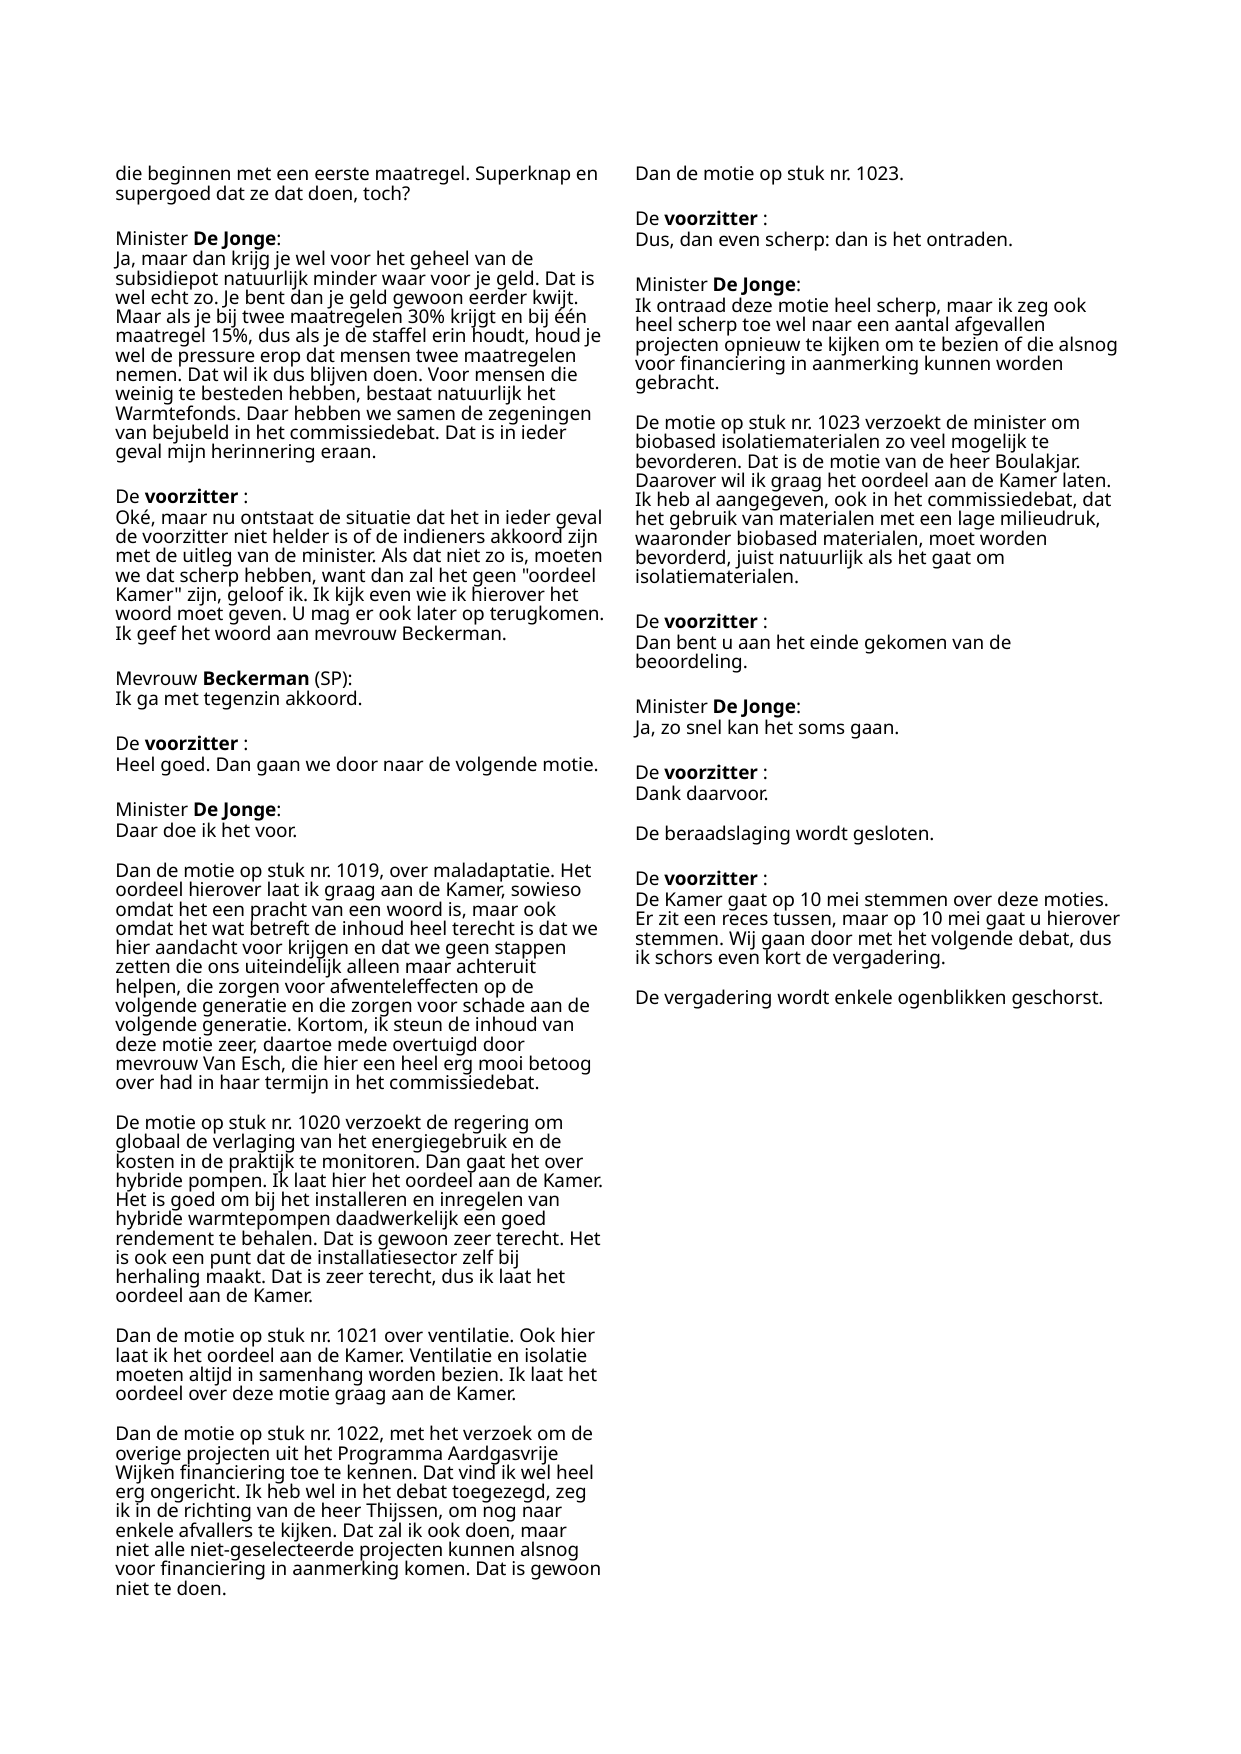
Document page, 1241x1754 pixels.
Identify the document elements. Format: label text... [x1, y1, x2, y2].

text Dus, dan even scherp: dan is het ontraden. [635, 231, 1125, 250]
text De beraadslaging wordt gesloten. [635, 825, 1125, 844]
text Minister De Jonge: [635, 271, 1125, 297]
text Dan bent u aan het einde gekomen van de beoordeling. [635, 634, 1125, 673]
text Ik ontraad deze motie heel scherp, maar ik zeg ook heel scherp toe wel naar een aantal afgevallen projecten opnieuw te kijken om te bezien of die alsnog voor financiering in aanmerking kunnen worden gebracht. [635, 297, 1125, 393]
text Dan de motie op stuk nr. 1023. [635, 165, 1125, 184]
text Dank daarvoor. [635, 785, 1125, 804]
text De voorzitter : [635, 205, 1125, 231]
text De vergadering wordt enkele ogenblikken geschorst. [635, 989, 1125, 1008]
text Dan de motie op stuk nr. 1021 over ventilatie. Ook hier laat ik het oordeel aan de Kamer. Ventilatie en isolatie moeten altijd in samenhang worden bezien. Ik laat het oordeel over deze motie graag aan de Kamer. [115, 1327, 605, 1404]
text Dan de motie op stuk nr. 1019, over maladaptatie. Het oordeel hierover laat ik graag aan de Kamer, sowieso omdat het een pracht van een woord is, maar ook omdat het wat betreft de inhoud heel terecht is dat we hier aandacht voor krijgen en dat we geen stappen zetten die ons uiteindelijk alleen maar achteruit helpen, die zorgen voor afwenteleffecten op de volgende generatie en die zorgen voor schade aan de volgende generatie. Kortom, ik steun de inhoud van deze motie zeer, daartoe mede overtuigd door mevrouw Van Esch, die hier een heel erg mooi betoog over had in haar termijn in het commissiedebat. [115, 862, 605, 1093]
text De voorzitter : [115, 731, 605, 756]
text Minister De Jonge: [115, 225, 605, 250]
text die beginnen met een eerste maatregel. Superknap en supergoed dat ze dat doen, toch? [115, 165, 605, 204]
text De voorzitter : [635, 608, 1125, 634]
text Heel goed. Dan gaan we door naar de volgende motie. [115, 756, 605, 776]
text Minister De Jonge: [115, 796, 605, 822]
text Minister De Jonge: [635, 693, 1125, 719]
text Ja, maar dan krijg je wel voor het geheel van de subsidiepot natuurlijk minder waar voor je geld. Dat is wel echt zo. Je bent dan je geld gewoon eerder kwijt. Maar als je bij twee maatregelen 30% krijgt en bij één maatregel 15%, dus als je de staffel erin houdt, houd je wel de pressure erop dat mensen twee maatregelen nemen. Dat wil ik dus blijven doen. Voor mensen die weinig te besteden hebben, bestaat natuurlijk het Warmtefonds. Daar hebben we samen de zegeningen van bejubeld in het commissiedebat. Dat is in ieder geval mijn herinnering eraan. [115, 250, 605, 462]
text De motie op stuk nr. 1023 verzoekt de minister om biobased isolatiematerialen zo veel mogelijk te bevorderen. Dat is de motie van de heer Boulakjar. Daarover wil ik graag het oordeel aan de Kamer laten. Ik heb al aangegeven, ook in het commissiedebat, dat het gebruik van materialen met een lage milieudruk, waaronder biobased materialen, moet worden bevorderd, juist natuurlijk als het gaat om isolatiematerialen. [635, 414, 1125, 587]
text Dan de motie op stuk nr. 1022, met het verzoek om de overige projecten uit het Programma Aardgasvrije Wijken financiering toe te kennen. Dat vind ik wel heel erg ongericht. Ik heb wel in het debat toegezegd, zeg ik in de richting van de heer Thijssen, om nog naar enkele afvallers te kijken. Dat zal ik ook doen, maar niet alle niet-geselecteerde projecten kunnen alsnog voor financiering in aanmerking komen. Dat is gewoon niet te doen. [115, 1425, 605, 1599]
text Ik ga met tegenzin akkoord. [115, 690, 605, 710]
text Mevrouw Beckerman (SP): [115, 665, 605, 690]
text Oké, maar nu ontstaat de situatie dat het in ieder geval de voorzitter niet helder is of de indieners akkoord zijn met de uitleg van de minister. Als dat niet zo is, moeten we dat scherp hebben, want dan zal het geen "oordeel Kamer" zijn, geloof ik. Ik kijk even wie ik hierover het woord moet geven. U mag er ook later op terugkomen. Ik geef het woord aan mevrouw Beckerman. [115, 509, 605, 644]
text De voorzitter : [635, 865, 1125, 891]
text De voorzitter : [635, 759, 1125, 785]
text Daar doe ik het voor. [115, 822, 605, 841]
text De Kamer gaat op 10 mei stemmen over deze moties. Er zit een reces tussen, maar op 10 mei gaat u hierover stemmen. Wij gaan door met het volgende debat, dus ik schors even kort de vergadering. [635, 891, 1125, 968]
text De motie op stuk nr. 1020 verzoekt de regering om globaal de verlaging van het energiegebruik en de kosten in de praktijk te monitoren. Dan gaat het over hybride pompen. Ik laat hier het oordeel aan de Kamer. Het is goed om bij het installeren en inregelen van hybride warmtepompen daadwerkelijk een goed rendement te behalen. Dat is gewoon zeer terecht. Het is ook een punt dat de installatiesector zelf bij herhaling maakt. Dat is zeer terecht, dus ik laat het oordeel aan de Kamer. [115, 1114, 605, 1307]
text De voorzitter : [115, 483, 605, 509]
text Ja, zo snel kan het soms gaan. [635, 719, 1125, 738]
